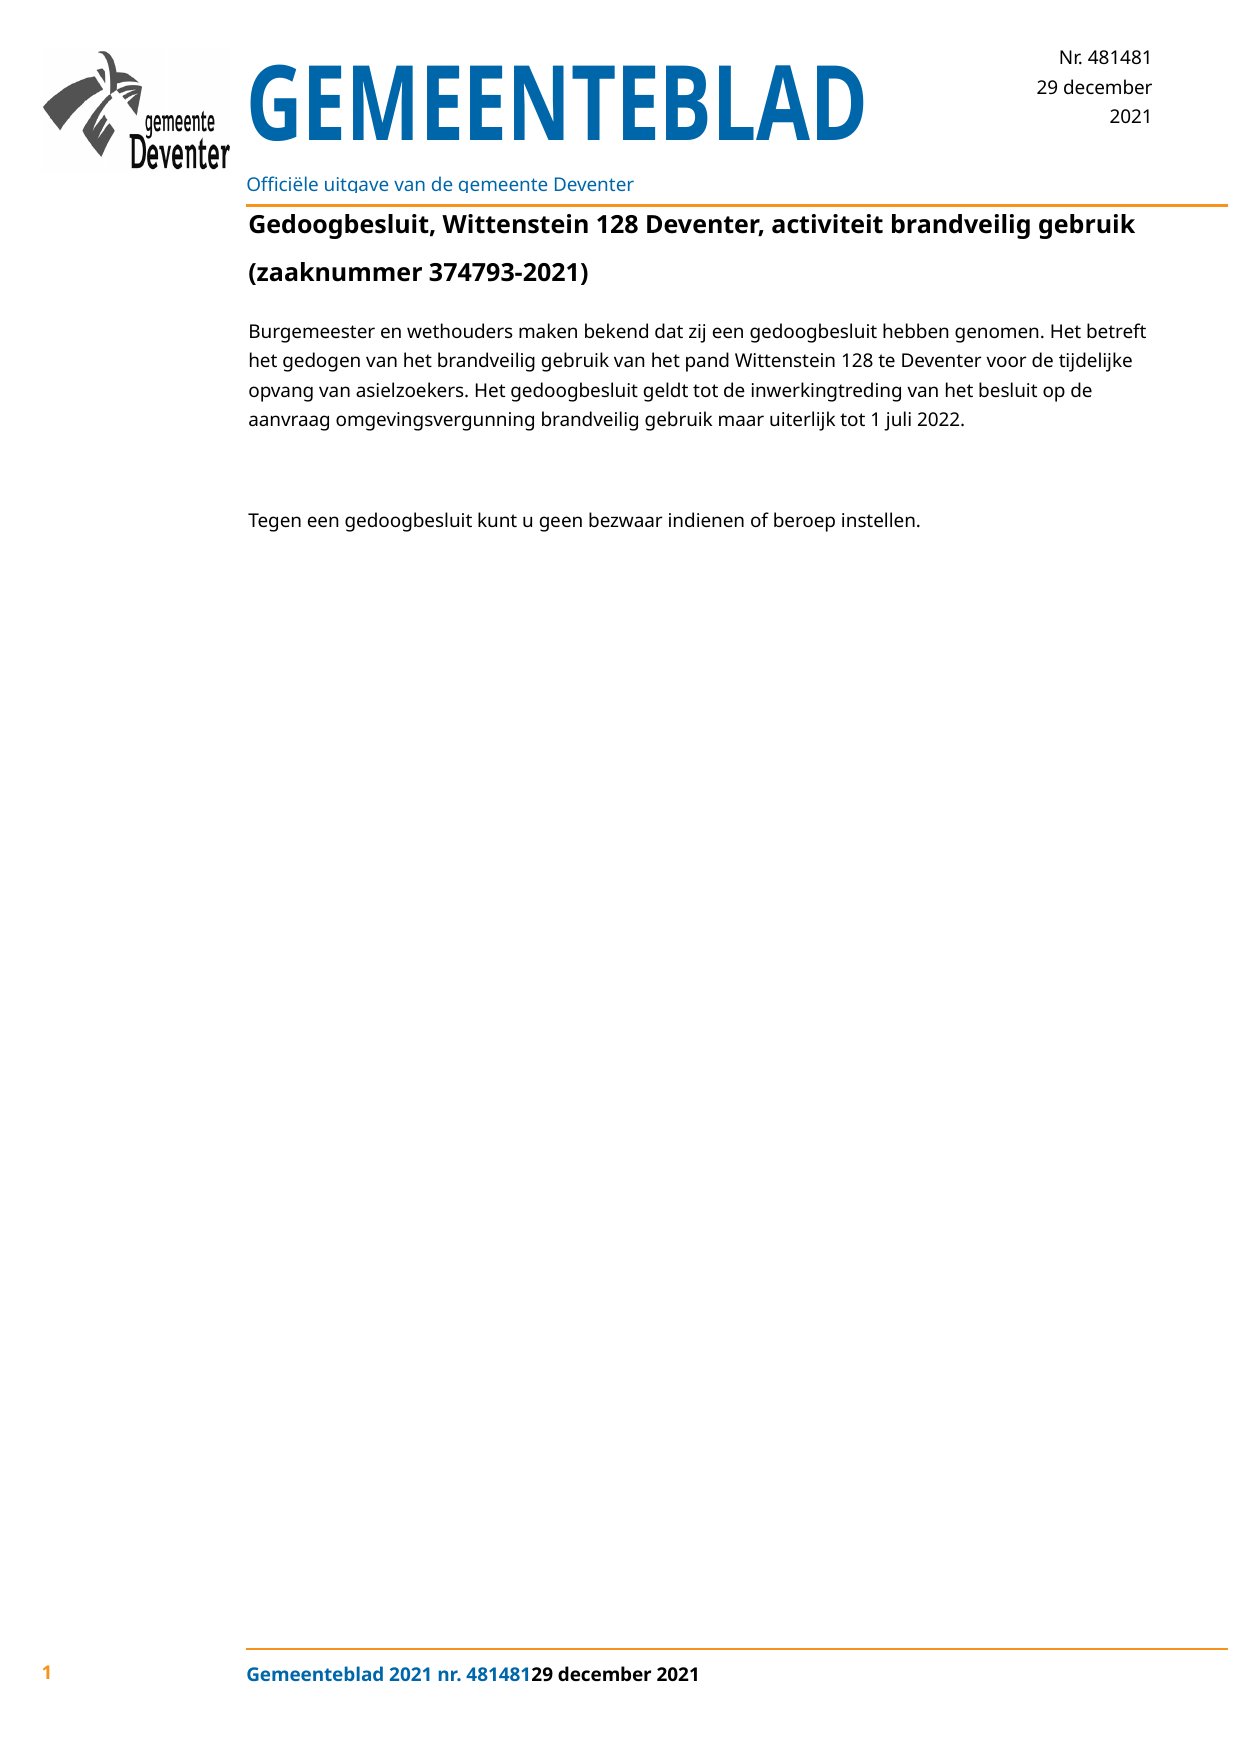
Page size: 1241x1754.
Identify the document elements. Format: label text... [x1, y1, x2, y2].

text Tegen een gedoogbesluit kunt u geen bezwaar indienen of beroep instellen. [248, 507, 1152, 533]
text Burgemeester en wethouders maken bekend dat zij een gedoogbesluit hebben genomen. Het betreft het gedogen van het brandveilig gebruik van het pand Wittenstein 128 te Deventer voor de tijdelijke opvang van asielzoekers. Het gedoogbesluit geldt tot de inwerkingtreding van het besluit op de aanvraag omgevingsvergunning brandveilig gebruik maar uiterlijk tot 1 juli 2022. [248, 318, 1152, 432]
picture [41, 47, 231, 172]
text Gedoogbesluit, Wittenstein 128 Deventer, activiteit brandveilig gebruik (zaaknummer 374793-2021) [248, 207, 1152, 288]
